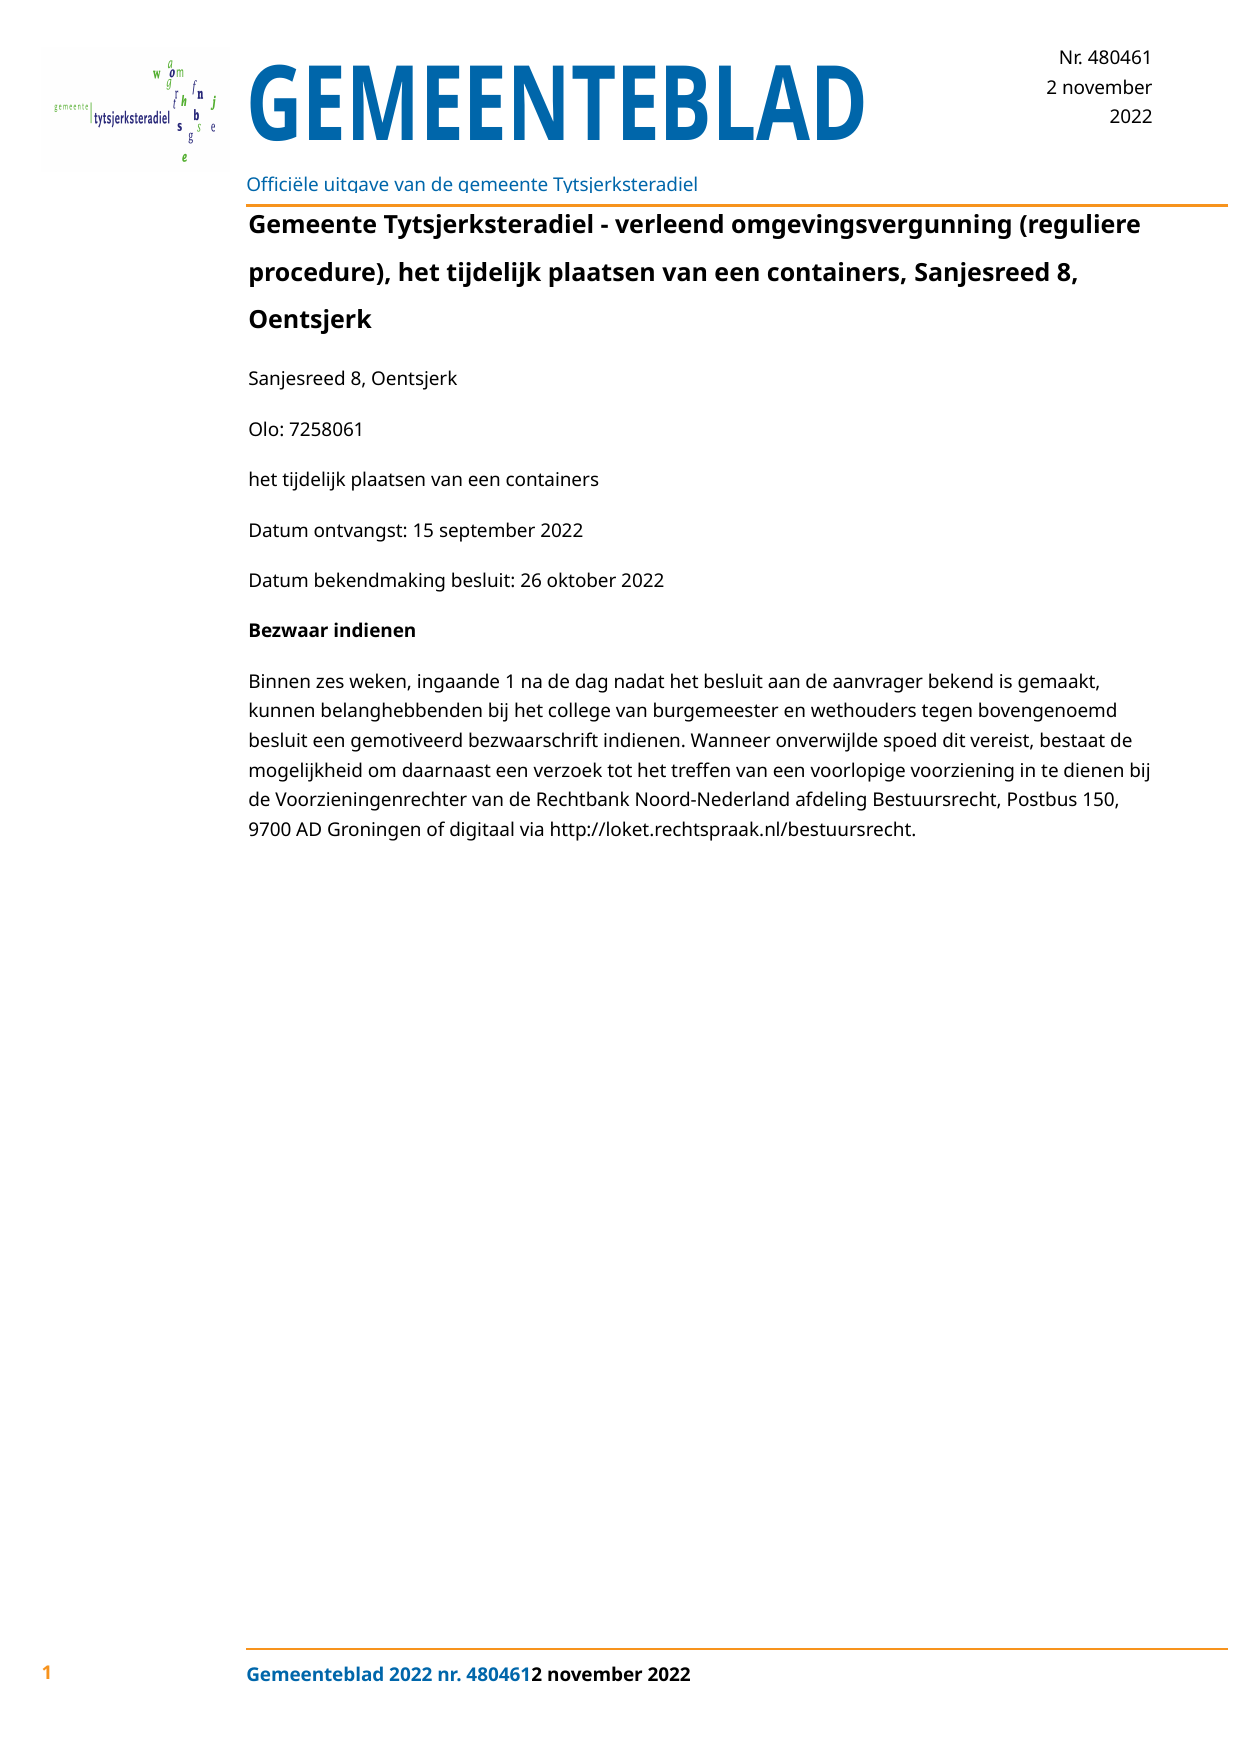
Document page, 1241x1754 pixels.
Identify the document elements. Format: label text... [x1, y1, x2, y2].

text Olo: 7258061 [248, 416, 1152, 442]
text Datum bekendmaking besluit: 26 oktober 2022 [248, 567, 1152, 593]
text het tijdelijk plaatsen van een containers [248, 466, 1152, 492]
text Sanjesreed 8, Oentsjerk [248, 366, 1152, 391]
text Gemeente Tytsjerksteradiel - verleend omgevingsvergunning (reguliere procedure), het tijdelijk plaatsen van een containers, Sanjesreed 8, Oentsjerk [248, 207, 1152, 336]
text Bezwaar indienen [248, 618, 1152, 643]
text Datum ontvangst: 15 september 2022 [248, 517, 1152, 542]
text Binnen zes weken, ingaande 1 na de dag nadat het besluit aan de aanvrager bekend is gemaakt, kunnen belanghebbenden bij het college van burgemeester en wethouders tegen bovengenoemd besluit een gemotiveerd bezwaarschrift indienen. Wanneer onverwijlde spoed dit vereist, bestaat de mogelijkheid om daarnaast een verzoek tot het treffen van een voorlopige voorziening in te dienen bij de Voorzieningenrechter van de Rechtbank Noord-Nederland afdeling Bestuursrecht, Postbus 150, 9700 AD Groningen of digitaal via http://loket.rechtspraak.nl/bestuursrecht. [248, 668, 1152, 842]
picture [41, 47, 231, 172]
